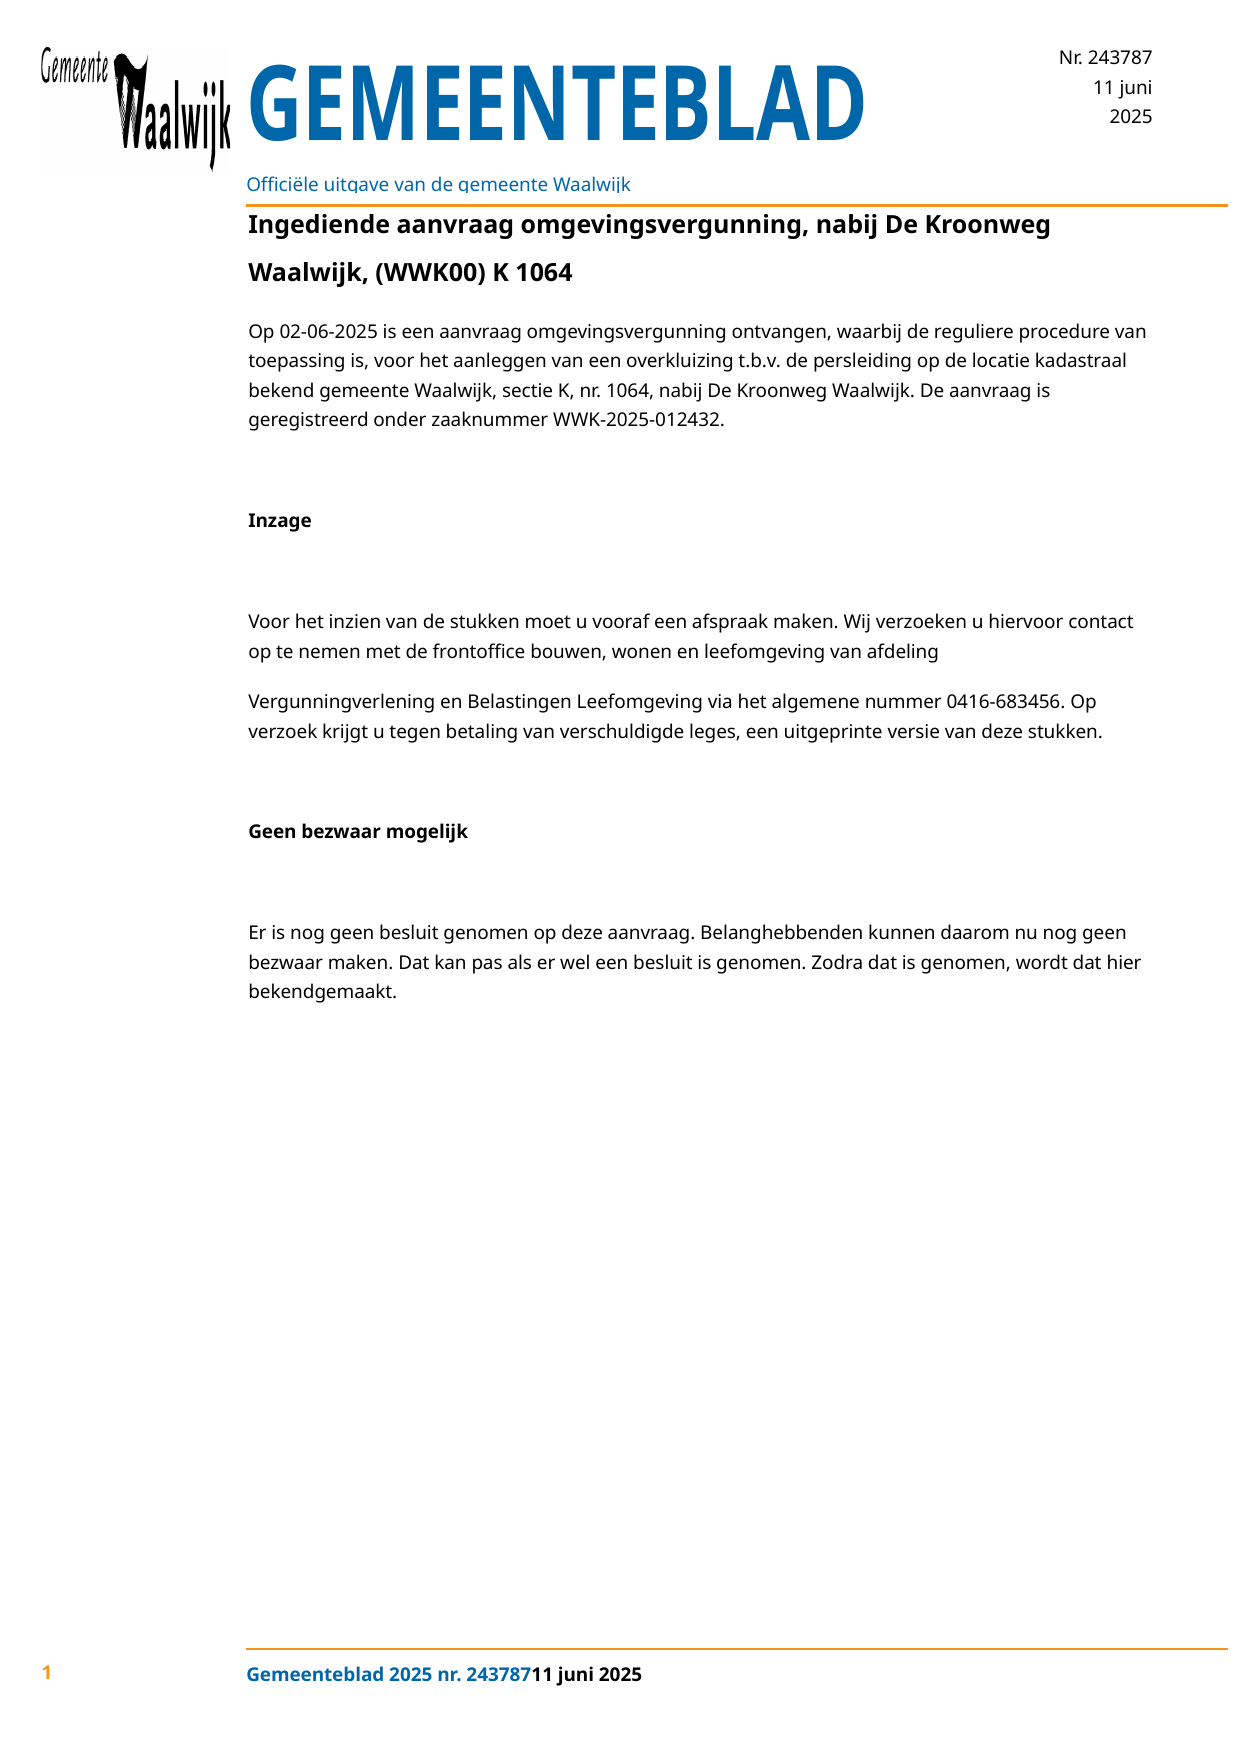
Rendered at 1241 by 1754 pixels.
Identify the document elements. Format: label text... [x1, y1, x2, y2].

text Voor het inzien van de stukken moet u vooraf een afspraak maken. Wij verzoeken u hiervoor contact op te nemen met de frontoffice bouwen, wonen en leefomgeving van afdeling [248, 608, 1152, 664]
text Vergunningverlening en Belastingen Leefomgeving via het algemene nummer 0416-683456. Op verzoek krijgt u tegen betaling van verschuldigde leges, een uitgeprinte versie van deze stukken. [248, 688, 1152, 744]
text Ingediende aanvraag omgevingsvergunning, nabij De Kroonweg Waalwijk, (WWK00) K 1064 [248, 207, 1152, 288]
picture [41, 47, 231, 172]
text Inzage [248, 507, 1152, 533]
text Geen bezwaar mogelijk [248, 819, 1152, 844]
text Er is nog geen besluit genomen op deze aanvraag. Belanghebbenden kunnen daarom nu nog geen bezwaar maken. Dat kan pas als er wel een besluit is genomen. Zodra dat is genomen, wordt dat hier bekendgemaakt. [248, 919, 1152, 1004]
text Op 02-06-2025 is een aanvraag omgevingsvergunning ontvangen, waarbij de reguliere procedure van toepassing is, voor het aanleggen van een overkluizing t.b.v. de persleiding op de locatie kadastraal bekend gemeente Waalwijk, sectie K, nr. 1064, nabij De Kroonweg Waalwijk. De aanvraag is geregistreerd onder zaaknummer WWK-2025-012432. [248, 318, 1152, 432]
